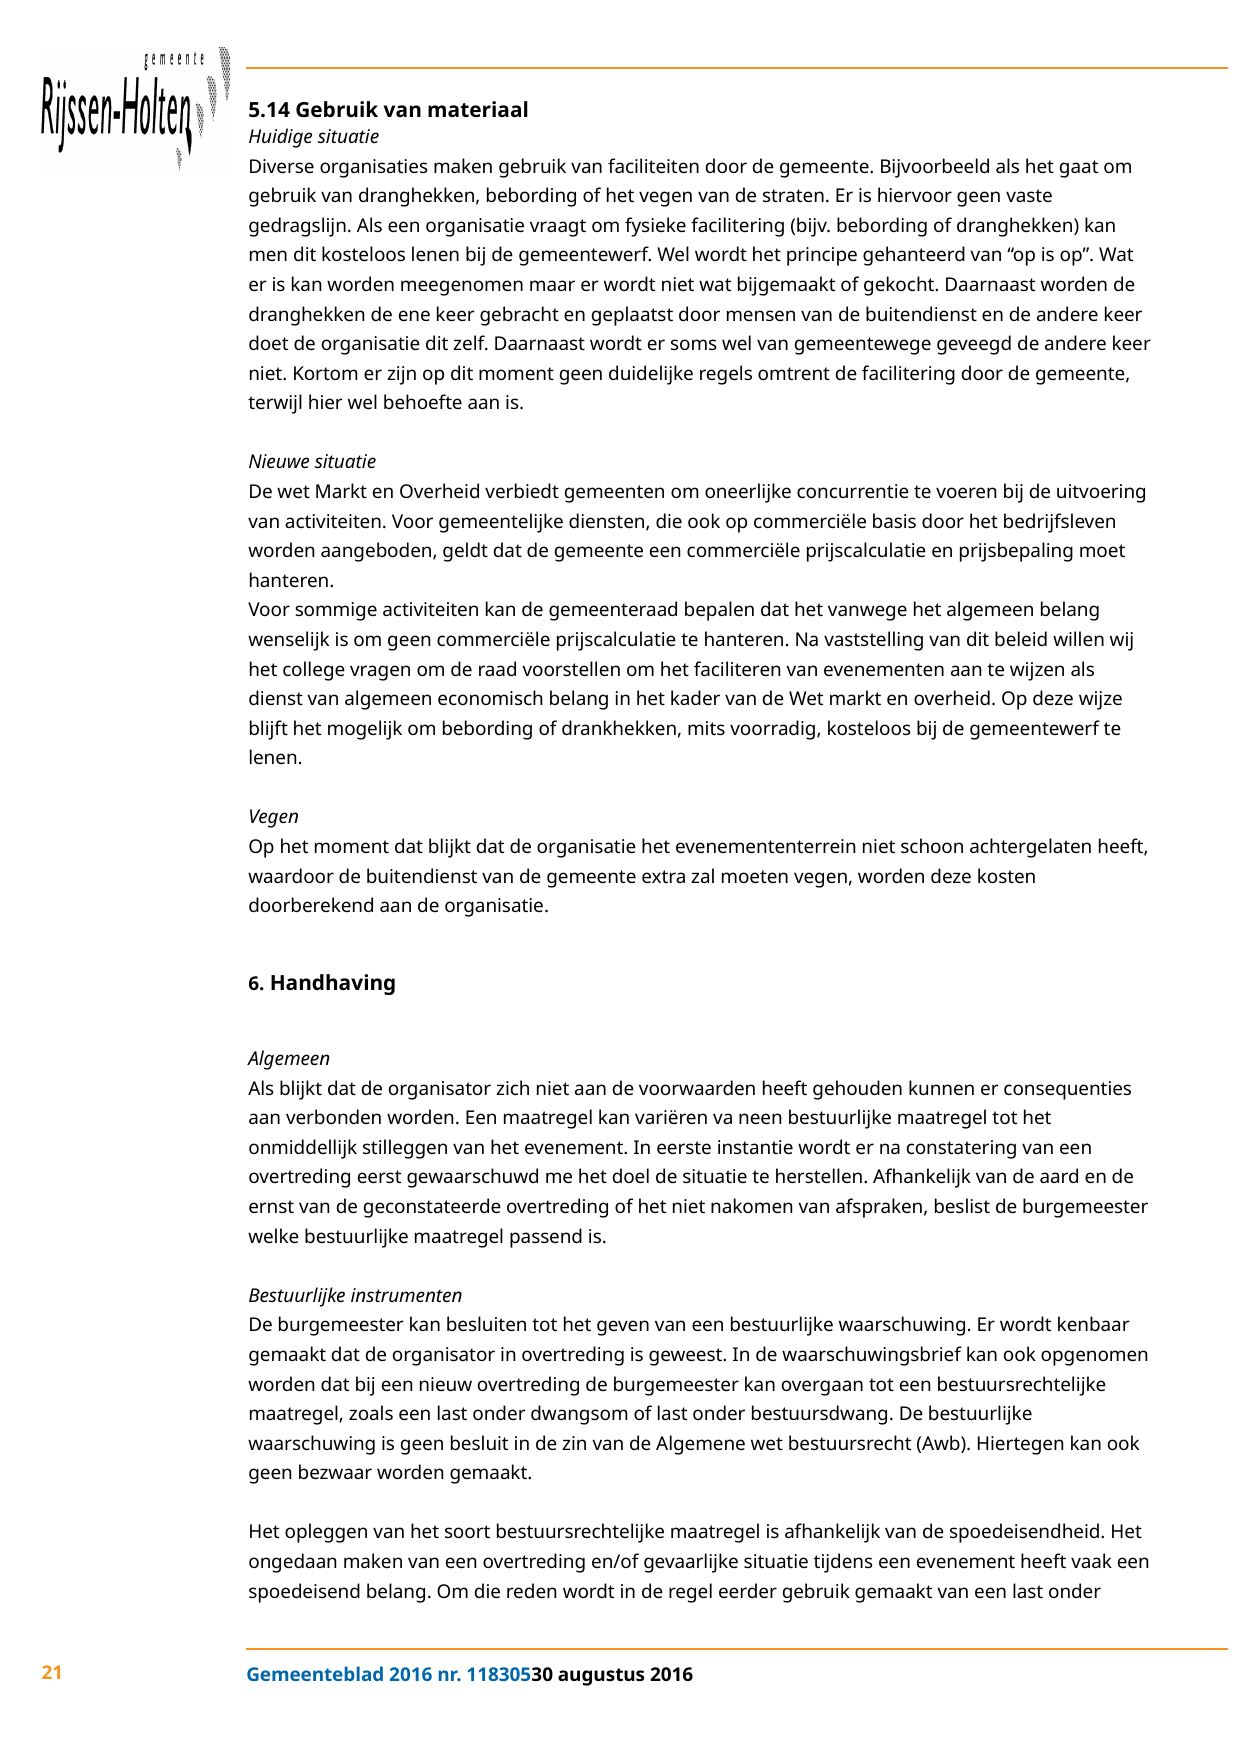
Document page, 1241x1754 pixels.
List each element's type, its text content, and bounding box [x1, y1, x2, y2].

text 6. Handhaving [248, 968, 1152, 996]
text Op het moment dat blijkt dat de organisatie het evenemententerrein niet schoon achtergelaten heeft, waardoor de buitendienst van de gemeente extra zal moeten vegen, worden deze kosten doorberekend aan de organisatie. [248, 833, 1152, 918]
text Vegen [248, 804, 1152, 829]
text Algemeen [248, 1045, 1152, 1071]
text 5.14 Gebruik van materiaal [248, 95, 1152, 123]
text Diverse organisaties maken gebruik van faciliteiten door de gemeente. Bijvoorbeeld als het gaat om gebruik van dranghekken, bebording of het vegen van de straten. Er is hiervoor geen vaste gedragslijn. Als een organisatie vraagt om fysieke facilitering (bijv. bebording of dranghekken) kan men dit kosteloos lenen bij de gemeentewerf. Wel wordt het principe gehanteerd van “op is op”. Wat er is kan worden meegenomen maar er wordt niet wat bijgemaakt of gekocht. Daarnaast worden de dranghekken de ene keer gebracht en geplaatst door mensen van de buitendienst en de andere keer doet de organisatie dit zelf. Daarnaast wordt er soms wel van gemeentewege geveegd de andere keer niet. Kortom er zijn op dit moment geen duidelijke regels omtrent de facilitering door de gemeente, terwijl hier wel behoefte aan is. [248, 153, 1152, 415]
text Huidige situatie [248, 123, 1152, 149]
text Als blijkt dat de organisator zich niet aan de voorwaarden heeft gehouden kunnen er consequenties aan verbonden worden. Een maatregel kan variëren va neen bestuurlijke maatregel tot het onmiddellijk stilleggen van het evenement. In eerste instantie wordt er na constatering van een overtreding eerst gewaarschuwd me het doel de situatie te herstellen. Afhankelijk van de aard en de ernst van de geconstateerde overtreding of het niet nakomen van afspraken, beslist de burgemeester welke bestuurlijke maatregel passend is. [248, 1075, 1152, 1248]
text De wet Markt en Overheid verbiedt gemeenten om oneerlijke concurrentie te voeren bij de uitvoering van activiteiten. Voor gemeentelijke diensten, die ook op commerciële basis door het bedrijfsleven worden aangeboden, geldt dat de gemeente een commerciële prijscalculatie en prijsbepaling moet hanteren. [248, 478, 1152, 593]
picture [41, 47, 231, 172]
text Voor sommige activiteiten kan de gemeenteraad bepalen dat het vanwege het algemeen belang wenselijk is om geen commerciële prijscalculatie te hanteren. Na vaststelling van dit beleid willen wij het college vragen om de raad voorstellen om het faciliteren van evenementen aan te wijzen als dienst van algemeen economisch belang in het kader van de Wet markt en overheid. Op deze wijze blijft het mogelijk om bebording of drankhekken, mits voorradig, kosteloos bij de gemeentewerf te lenen. [248, 597, 1152, 770]
text Nieuwe situatie [248, 449, 1152, 474]
text De burgemeester kan besluiten tot het geven van een bestuurlijke waarschuwing. Er wordt kenbaar gemaakt dat de organisator in overtreding is geweest. In de waarschuwingsbrief kan ook opgenomen worden dat bij een nieuw overtreding de burgemeester kan overgaan tot een bestuursrechtelijke maatregel, zoals een last onder dwangsom of last onder bestuursdwang. De bestuurlijke waarschuwing is geen besluit in de zin van de Algemene wet bestuursrecht (Awb). Hiertegen kan ook geen bezwaar worden gemaakt. [248, 1312, 1152, 1485]
text Bestuurlijke instrumenten [248, 1282, 1152, 1308]
text Het opleggen van het soort bestuursrechtelijke maatregel is afhankelijk van de spoedeisendheid. Het ongedaan maken van een overtreding en/of gevaarlijke situatie tijdens een evenement heeft vaak een spoedeisend belang. Om die reden wordt in de regel eerder gebruik gemaakt van een last onder [248, 1519, 1152, 1603]
